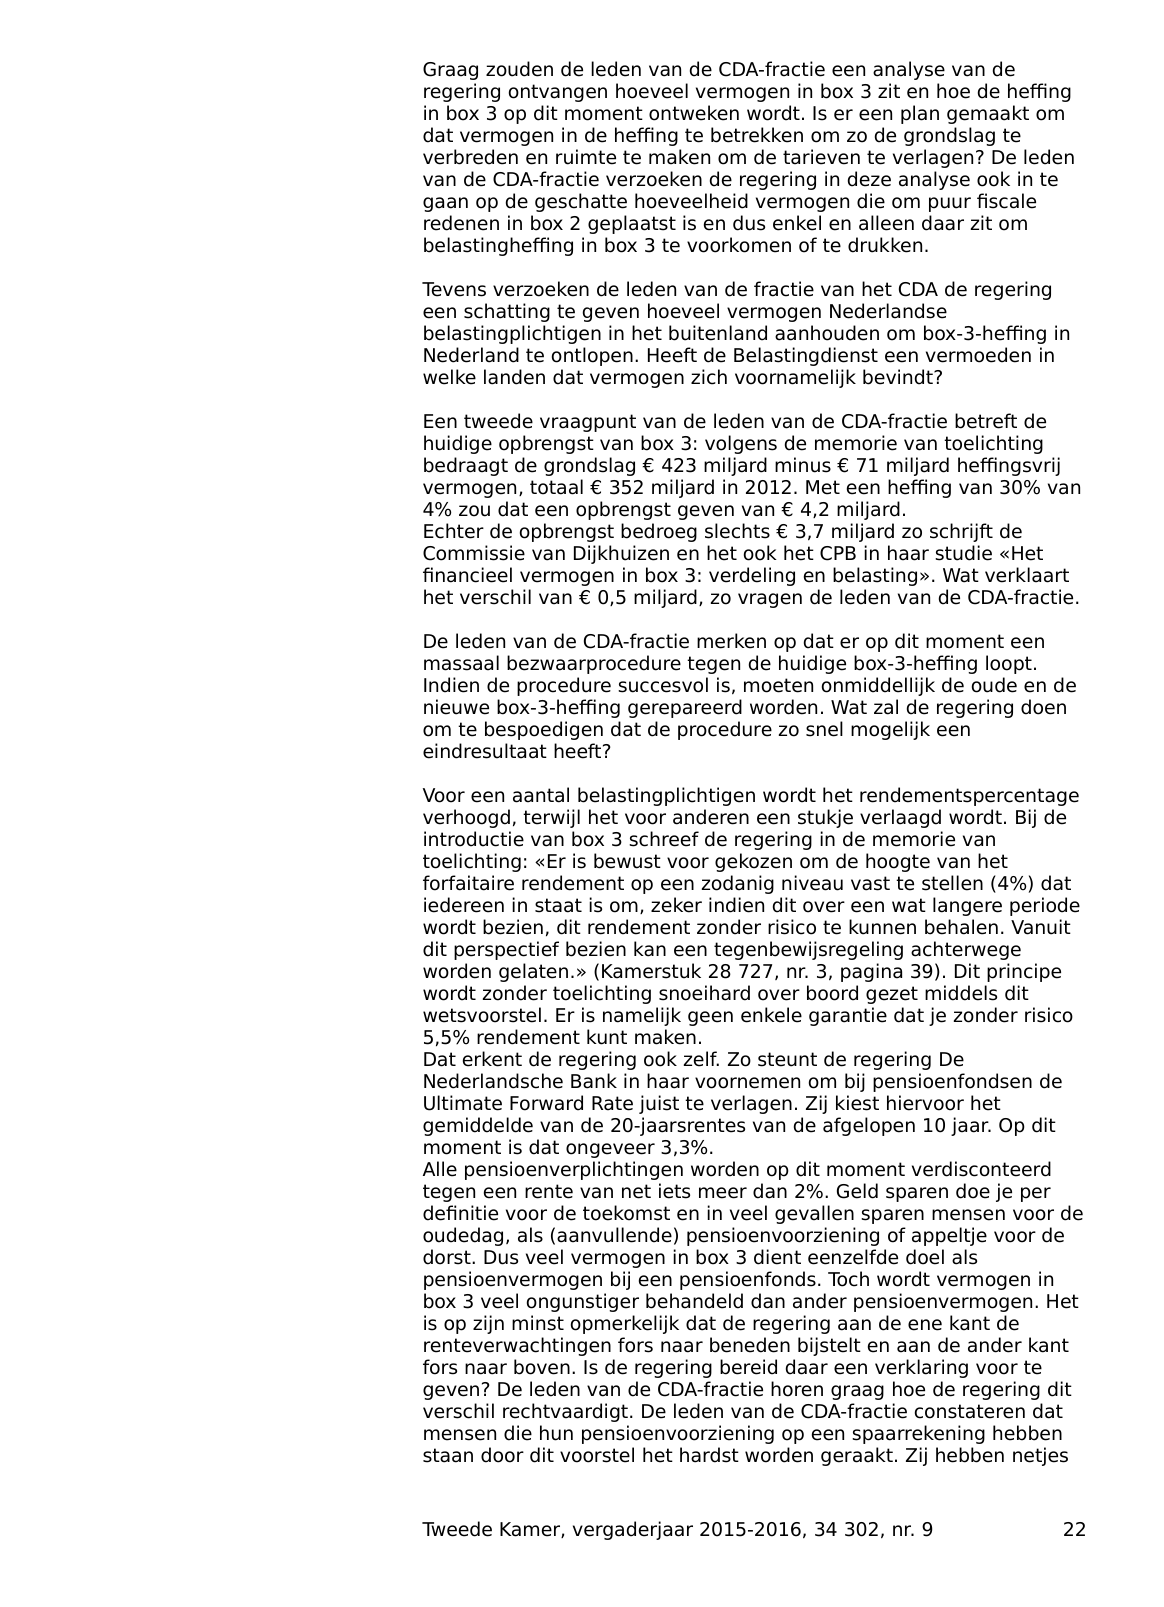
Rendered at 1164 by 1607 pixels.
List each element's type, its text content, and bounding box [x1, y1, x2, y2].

text Een tweede vraagpunt van de leden van de CDA-fractie betreft de huidige opbrengst van box 3: volgens de memorie van toelichting bedraagt de grondslag € 423 miljard minus € 71 miljard heffingsvrij vermogen, totaal € 352 miljard in 2012. Met een heffing van 30% van 4% zou dat een opbrengst geven van € 4,2 miljard. [422, 411, 1087, 521]
text Dat erkent de regering ook zelf. Zo steunt de regering De Nederlandsche Bank in haar voornemen om bij pensioenfondsen de Ultimate Forward Rate juist te verlagen. Zij kiest hiervoor het gemiddelde van de 20-jaarsrentes van de afgelopen 10 jaar. Op dit moment is dat ongeveer 3,3%. [422, 1049, 1087, 1159]
text Tevens verzoeken de leden van de fractie van het CDA de regering een schatting te geven hoeveel vermogen Nederlandse belastingplichtigen in het buitenland aanhouden om box-3-heffing in Nederland te ontlopen. Heeft de Belastingdienst een vermoeden in welke landen dat vermogen zich voornamelijk bevindt? [422, 279, 1087, 389]
text Voor een aantal belastingplichtigen wordt het rendementspercentage verhoogd, terwijl het voor anderen een stukje verlaagd wordt. Bij de introductie van box 3 schreef de regering in de memorie van toelichting: «Er is bewust voor gekozen om de hoogte van het forfaitaire rendement op een zodanig niveau vast te stellen (4%) dat iedereen in staat is om, zeker indien dit over een wat langere periode wordt bezien, dit rendement zonder risico te kunnen behalen. Vanuit dit perspectief bezien kan een tegenbewijsregeling achterwege worden gelaten.» (Kamerstuk 28 727, nr. 3, pagina 39). Dit principe wordt zonder toelichting snoeihard over boord gezet middels dit wetsvoorstel. Er is namelijk geen enkele garantie dat je zonder risico 5,5% rendement kunt maken. [422, 785, 1087, 1049]
text Echter de opbrengst bedroeg slechts € 3,7 miljard zo schrijft de Commissie van Dijkhuizen en het ook het CPB in haar studie «Het financieel vermogen in box 3: verdeling en belasting». Wat verklaart het verschil van € 0,5 miljard, zo vragen de leden van de CDA-fractie. [422, 521, 1087, 609]
text Alle pensioenverplichtingen worden op dit moment verdisconteerd tegen een rente van net iets meer dan 2%. Geld sparen doe je per definitie voor de toekomst en in veel gevallen sparen mensen voor de oudedag, als (aanvullende) pensioenvoorziening of appeltje voor de dorst. Dus veel vermogen in box 3 dient eenzelfde doel als pensioenvermogen bij een pensioenfonds. Toch wordt vermogen in box 3 veel ongunstiger behandeld dan ander pensioenvermogen. Het is op zijn minst opmerkelijk dat de regering aan de ene kant de renteverwachtingen fors naar beneden bijstelt en aan de ander kant fors naar boven. Is de regering bereid daar een verklaring voor te geven? De leden van de CDA-fractie horen graag hoe de regering dit verschil rechtvaardigt. De leden van de CDA-fractie constateren dat mensen die hun pensioenvoorziening op een spaarrekening hebben staan door dit voorstel het hardst worden geraakt. Zij hebben netjes [422, 1159, 1087, 1467]
text Graag zouden de leden van de CDA-fractie een analyse van de regering ontvangen hoeveel vermogen in box 3 zit en hoe de heffing in box 3 op dit moment ontweken wordt. Is er een plan gemaakt om dat vermogen in de heffing te betrekken om zo de grondslag te verbreden en ruimte te maken om de tarieven te verlagen? De leden van de CDA-fractie verzoeken de regering in deze analyse ook in te gaan op de geschatte hoeveelheid vermogen die om puur fiscale redenen in box 2 geplaatst is en dus enkel en alleen daar zit om belastingheffing in box 3 te voorkomen of te drukken. [422, 59, 1087, 257]
text De leden van de CDA-fractie merken op dat er op dit moment een massaal bezwaarprocedure tegen de huidige box-3-heffing loopt. Indien de procedure succesvol is, moeten onmiddellijk de oude en de nieuwe box-3-heffing gerepareerd worden. Wat zal de regering doen om te bespoedigen dat de procedure zo snel mogelijk een eindresultaat heeft? [422, 631, 1087, 763]
